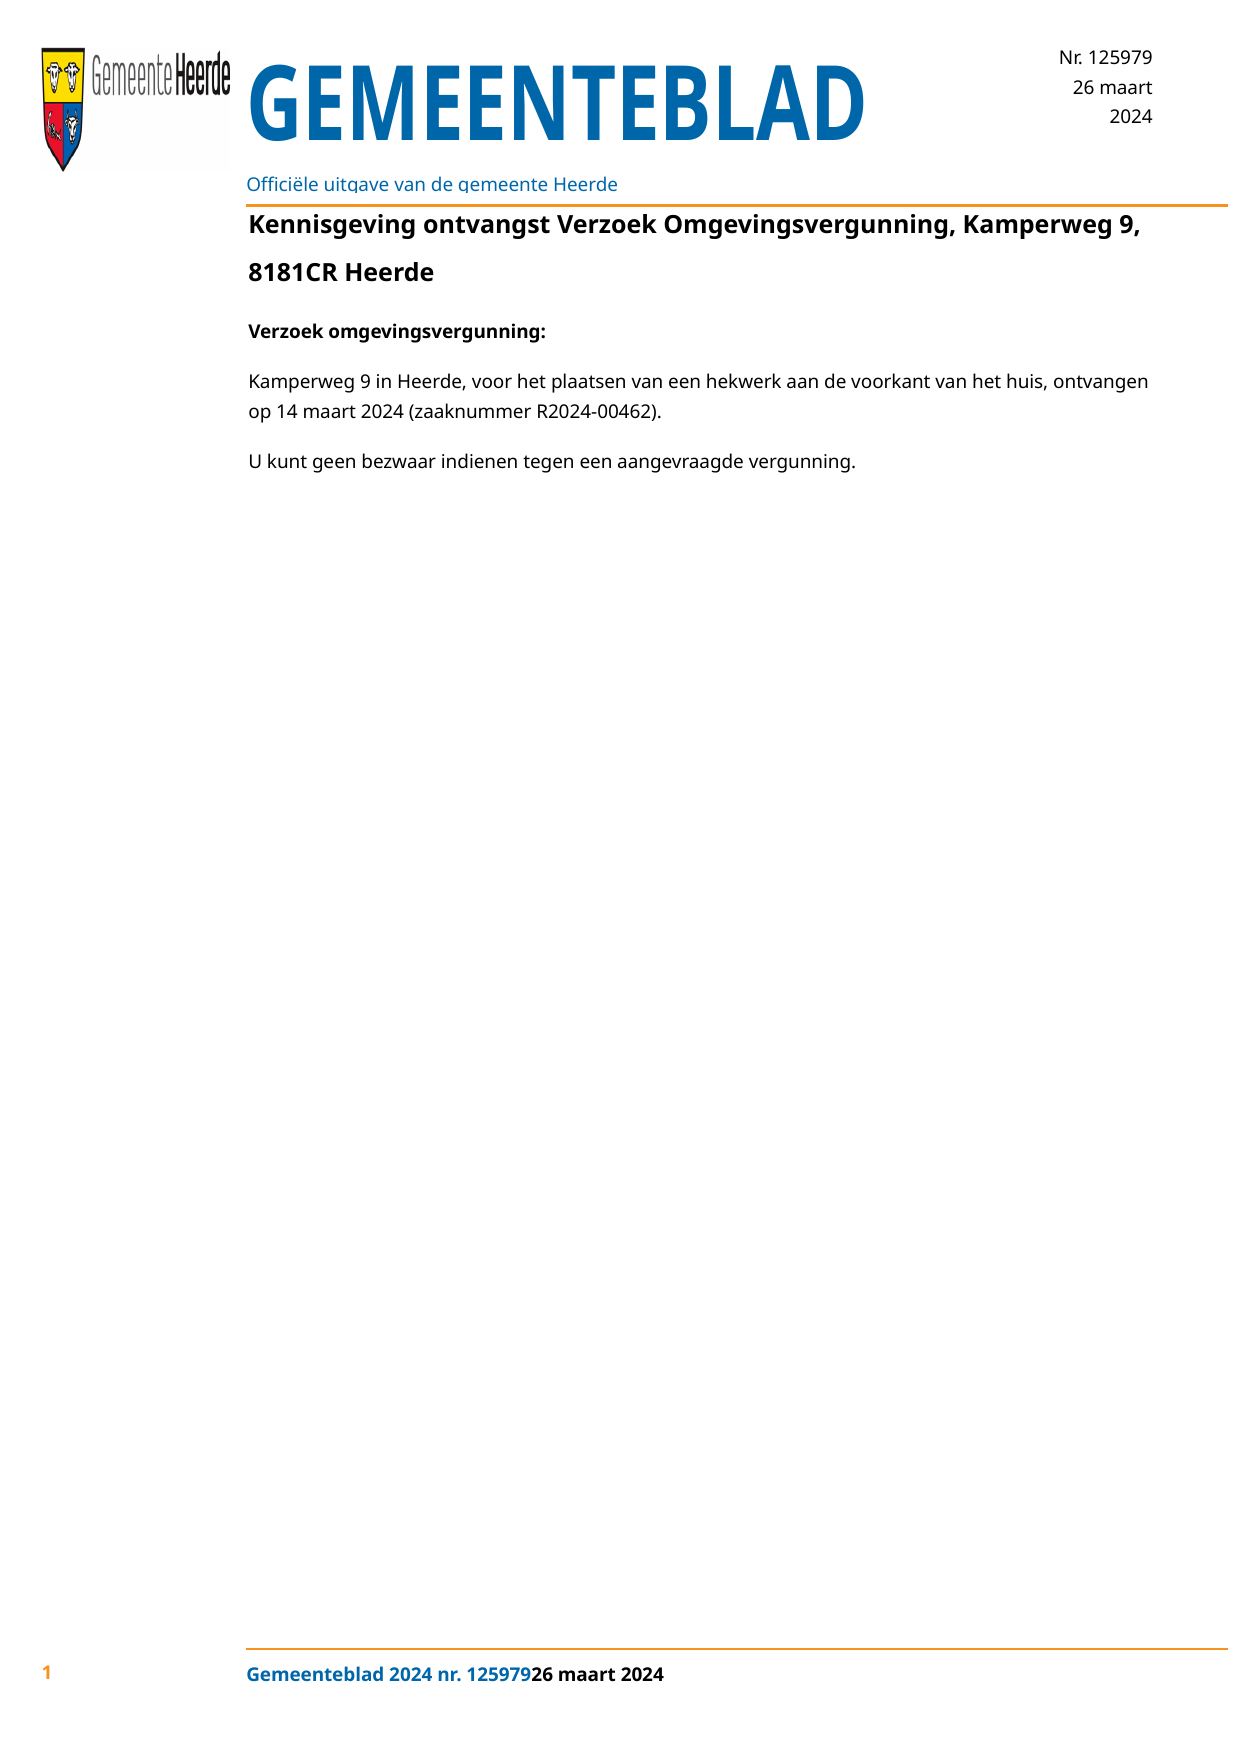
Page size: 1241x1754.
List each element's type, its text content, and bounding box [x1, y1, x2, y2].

text Kamperweg 9 in Heerde, voor het plaatsen van een hekwerk aan de voorkant van het huis, ontvangen op 14 maart 2024 (zaaknummer R2024-00462). [248, 368, 1152, 424]
text Verzoek omgevingsvergunning: [248, 318, 1152, 344]
text Kennisgeving ontvangst Verzoek Omgevingsvergunning, Kamperweg 9, 8181CR Heerde [248, 207, 1152, 288]
picture [41, 47, 231, 172]
text U kunt geen bezwaar indienen tegen een aangevraagde vergunning. [248, 448, 1152, 474]
